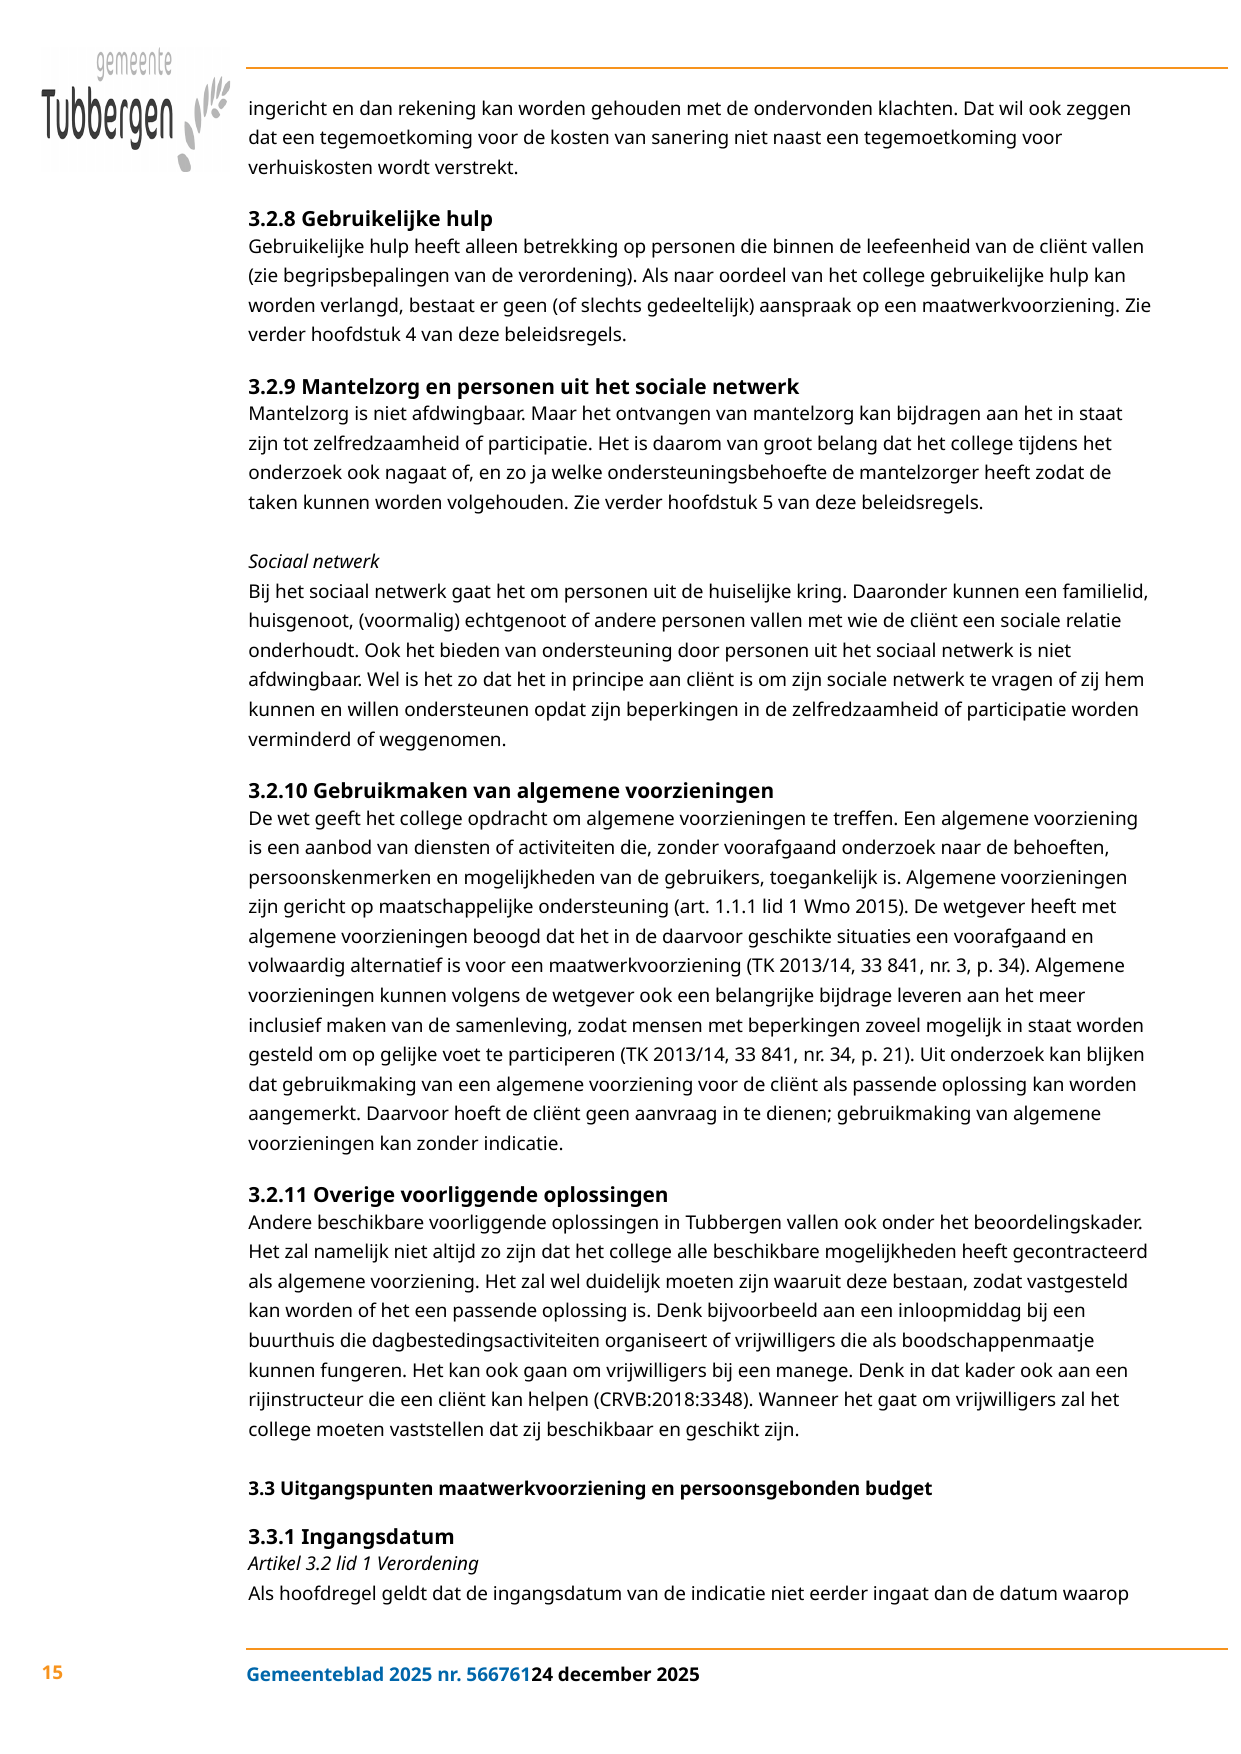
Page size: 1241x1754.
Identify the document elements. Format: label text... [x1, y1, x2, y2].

text 3.2.11 Overige voorliggende oplossingen [248, 1181, 1152, 1209]
text Andere beschikbare voorliggende oplossingen in Tubbergen vallen ook onder het beoordelingskader. Het zal namelijk niet altijd zo zijn dat het college alle beschikbare mogelijkheden heeft gecontracteerd als algemene voorziening. Het zal wel duidelijk moeten zijn waaruit deze bestaan, zodat vastgesteld kan worden of het een passende oplossing is. Denk bijvoorbeeld aan een inloopmiddag bij een buurthuis die dagbestedingsactiviteiten organiseert of vrijwilligers die als boodschappenmaatje kunnen fungeren. Het kan ook gaan om vrijwilligers bij een manege. Denk in dat kader ook aan een rijinstructeur die een cliënt kan helpen (CRVB:2018:3348). Wanneer het gaat om vrijwilligers zal het college moeten vaststellen dat zij beschikbaar en geschikt zijn. [248, 1209, 1152, 1442]
text Als hoofdregel geldt dat de ingangsdatum van de indicatie niet eerder ingaat dan de datum waarop [248, 1580, 1152, 1606]
text 3.3.1 Ingangsdatum [248, 1522, 1152, 1550]
text 3.2.8 Gebruikelijke hulp [248, 204, 1152, 233]
text 3.2.9 Mantelzorg en personen uit het sociale netwerk [248, 372, 1152, 400]
picture [41, 47, 231, 172]
text Mantelzorg is niet afdwingbaar. Maar het ontvangen van mantelzorg kan bijdragen aan het in staat zijn tot zelfredzaamheid of participatie. Het is daarom van groot belang dat het college tijdens het onderzoek ook nagaat of, en zo ja welke ondersteuningsbehoefte de mantelzorger heeft zodat de taken kunnen worden volgehouden. Zie verder hoofdstuk 5 van deze beleidsregels. [248, 400, 1152, 515]
text Gebruikelijke hulp heeft alleen betrekking op personen die binnen de leefeenheid van de cliënt vallen (zie begripsbepalingen van de verordening). Als naar oordeel van het college gebruikelijke hulp kan worden verlangd, bestaat er geen (of slechts gedeeltelijk) aanspraak op een maatwerkvoorziening. Zie verder hoofdstuk 4 van deze beleidsregels. [248, 233, 1152, 347]
text 3.3 Uitgangspunten maatwerkvoorziening en persoonsgebonden budget [248, 1475, 1152, 1501]
text Artikel 3.2 lid 1 Verordening [248, 1550, 1152, 1576]
text Bij het sociaal netwerk gaat het om personen uit de huiselijke kring. Daaronder kunnen een familielid, huisgenoot, (voormalig) echtgenoot of andere personen vallen met wie de cliënt een sociale relatie onderhoudt. Ook het bieden van ondersteuning door personen uit het sociaal netwerk is niet afdwingbaar. Wel is het zo dat het in principe aan cliënt is om zijn sociale netwerk te vragen of zij hem kunnen en willen ondersteunen opdat zijn beperkingen in de zelfredzaamheid of participatie worden verminderd of weggenomen. [248, 578, 1152, 752]
text 3.2.10 Gebruikmaken van algemene voorzieningen [248, 776, 1152, 805]
text De wet geeft het college opdracht om algemene voorzieningen te treffen. Een algemene voorziening is een aanbod van diensten of activiteiten die, zonder voorafgaand onderzoek naar de behoeften, persoonskenmerken en mogelijkheden van de gebruikers, toegankelijk is. Algemene voorzieningen zijn gericht op maatschappelijke ondersteuning (art. 1.1.1 lid 1 Wmo 2015). De wetgever heeft met algemene voorzieningen beoogd dat het in de daarvoor geschikte situaties een voorafgaand en volwaardig alternatief is voor een maatwerkvoorziening (TK 2013/14, 33 841, nr. 3, p. 34). Algemene voorzieningen kunnen volgens de wetgever ook een belangrijke bijdrage leveren aan het meer inclusief maken van de samenleving, zodat mensen met beperkingen zoveel mogelijk in staat worden gesteld om op gelijke voet te participeren (TK 2013/14, 33 841, nr. 34, p. 21). Uit onderzoek kan blijken dat gebruikmaking van een algemene voorziening voor de cliënt als passende oplossing kan worden aangemerkt. Daarvoor hoeft de cliënt geen aanvraag in te dienen; gebruikmaking van algemene voorzieningen kan zonder indicatie. [248, 805, 1152, 1156]
text Sociaal netwerk [248, 548, 1152, 574]
text ingericht en dan rekening kan worden gehouden met de ondervonden klachten. Dat wil ook zeggen dat een tegemoetkoming voor de kosten van sanering niet naast een tegemoetkoming voor verhuiskosten wordt verstrekt. [248, 95, 1152, 180]
